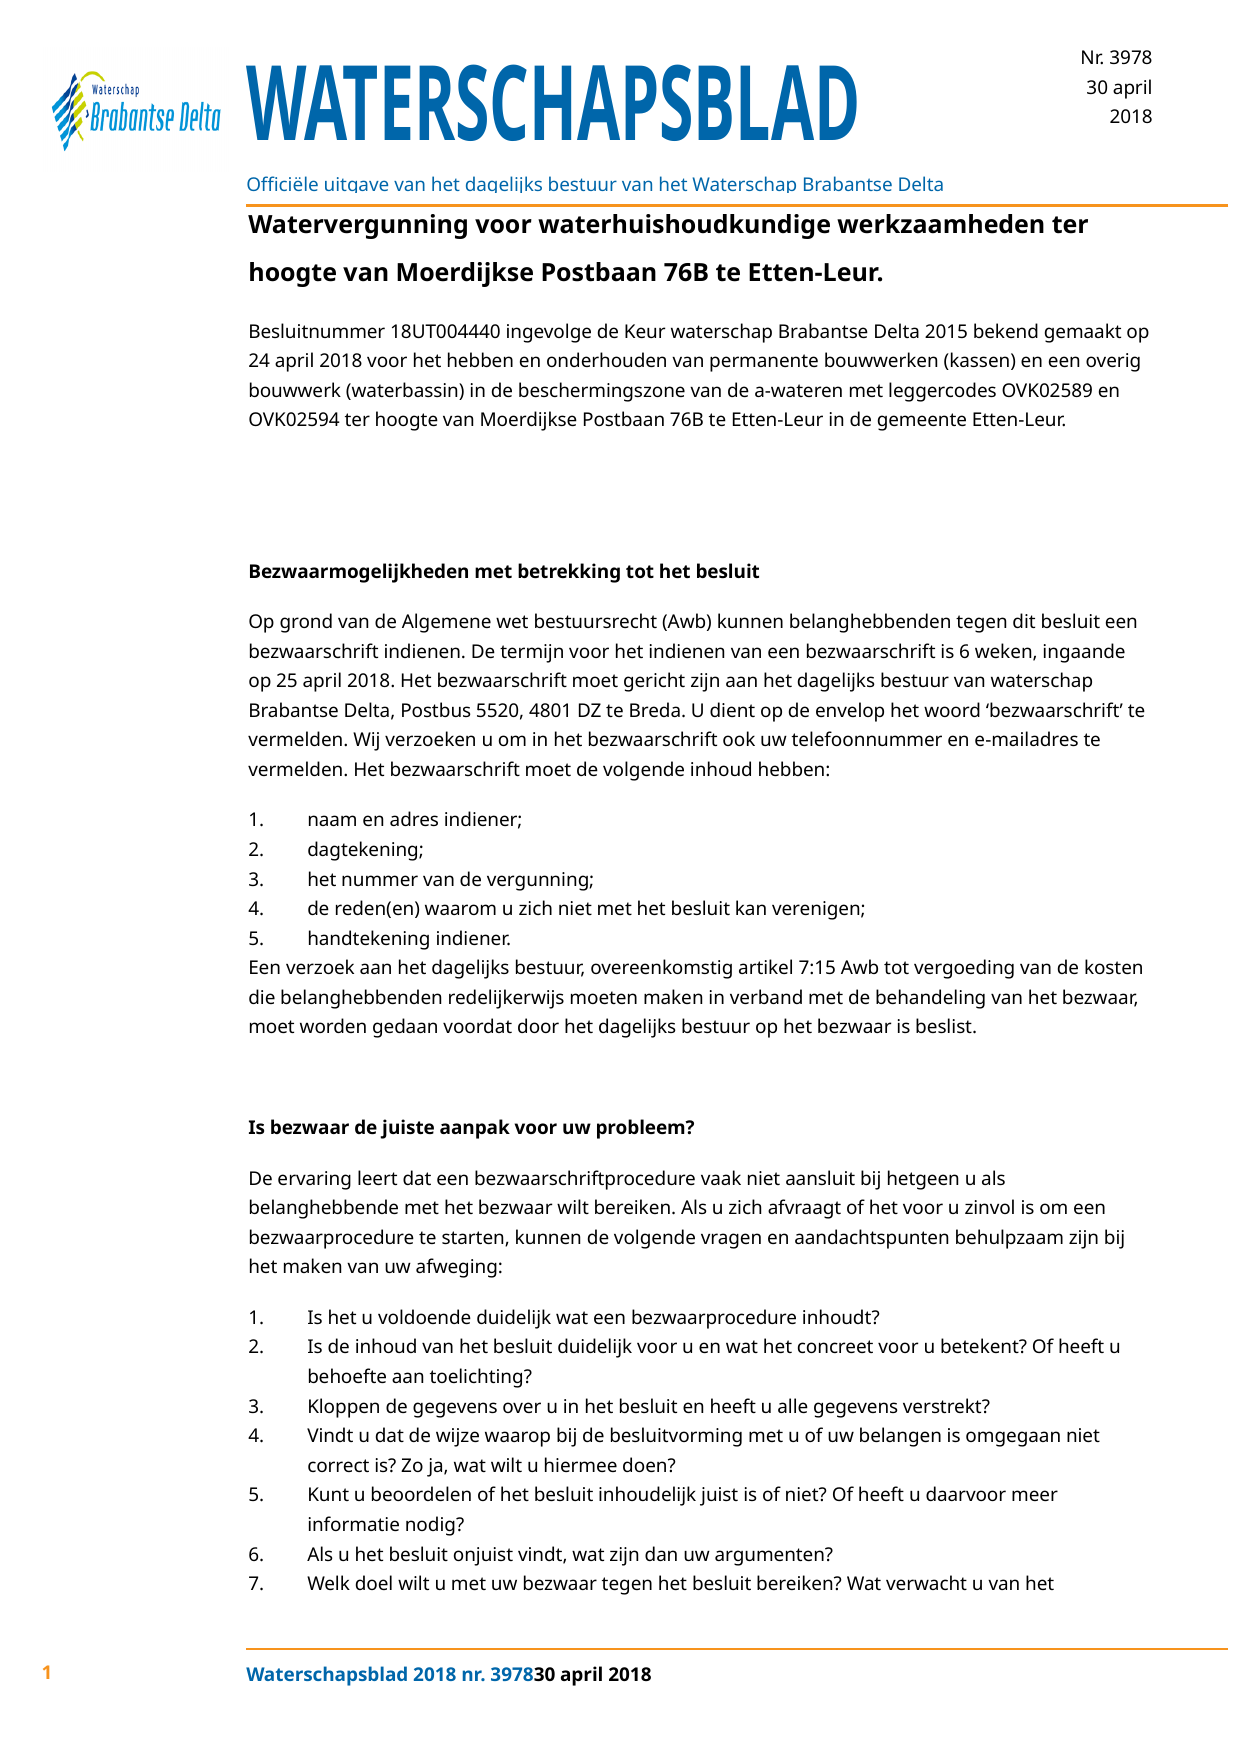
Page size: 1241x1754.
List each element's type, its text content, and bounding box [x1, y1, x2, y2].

text Is bezwaar de juiste aanpak voor uw probleem? [248, 1114, 1152, 1140]
list Vindt u dat de wijze waarop bij de besluitvorming met u of uw belangen is omgegaan niet correct is? Zo ja, wat wilt u hiermee doen? [248, 1422, 1152, 1478]
list Kunt u beoordelen of het besluit inhoudelijk juist is of niet? Of heeft u daarvoor meer informatie nodig? [248, 1482, 1152, 1537]
picture [41, 47, 231, 172]
list Welk doel wilt u met uw bezwaar tegen het besluit bereiken? Wat verwacht u van het [248, 1570, 1152, 1596]
text Watervergunning voor waterhuishoudkundige werkzaamheden ter hoogte van Moerdijkse Postbaan 76B te Etten-Leur. [248, 207, 1152, 288]
list Als u het besluit onjuist vindt, wat zijn dan uw argumenten? [248, 1541, 1152, 1567]
list het nummer van de vergunning; [248, 866, 1152, 892]
text Bezwaarmogelijkheden met betrekking tot het besluit [248, 558, 1152, 584]
list de reden(en) waarom u zich niet met het besluit kan verenigen; [248, 895, 1152, 921]
text Op grond van de Algemene wet bestuursrecht (Awb) kunnen belanghebbenden tegen dit besluit een bezwaarschrift indienen. De termijn voor het indienen van een bezwaarschrift is 6 weken, ingaande op 25 april 2018. Het bezwaarschrift moet gericht zijn aan het dagelijks bestuur van waterschap Brabantse Delta, Postbus 5520, 4801 DZ te Breda. U dient op de envelop het woord ‘bezwaarschrift’ te vermelden. Wij verzoeken u om in het bezwaarschrift ook uw telefoonnummer en e‑mailadres te vermelden. Het bezwaarschrift moet de volgende inhoud hebben: [248, 608, 1152, 782]
list dagtekening; [248, 836, 1152, 862]
list Is de inhoud van het besluit duidelijk voor u en wat het concreet voor u betekent? Of heeft u behoefte aan toelichting? [248, 1334, 1152, 1389]
text Een verzoek aan het dagelijks bestuur, overeenkomstig artikel 7:15 Awb tot vergoeding van de kosten die belanghebbenden redelijkerwijs moeten maken in verband met de behandeling van het bezwaar, moet worden gedaan voordat door het dagelijks bestuur op het bezwaar is beslist. [248, 954, 1152, 1039]
list Kloppen de gegevens over u in het besluit en heeft u alle gegevens verstrekt? [248, 1393, 1152, 1419]
text De ervaring leert dat een bezwaarschriftprocedure vaak niet aansluit bij hetgeen u als belanghebbende met het bezwaar wilt bereiken. Als u zich afvraagt of het voor u zinvol is om een bezwaarprocedure te starten, kunnen de volgende vragen en aandachtspunten behulpzaam zijn bij het maken van uw afweging: [248, 1165, 1152, 1279]
list naam en adres indiener; [248, 807, 1152, 832]
list Is het u voldoende duidelijk wat een bezwaarprocedure inhoudt? [248, 1304, 1152, 1330]
text Besluitnummer 18UT004440 ingevolge de Keur waterschap Brabantse Delta 2015 bekend gemaakt op 24 april 2018 voor het hebben en onderhouden van permanente bouwwerken (kassen) en een overig bouwwerk (waterbassin) in de beschermingszone van de a-wateren met leggercodes OVK02589 en OVK02594 ter hoogte van Moerdijkse Postbaan 76B te Etten-Leur in de gemeente Etten-Leur. [248, 318, 1152, 432]
list handtekening indiener. [248, 925, 1152, 951]
